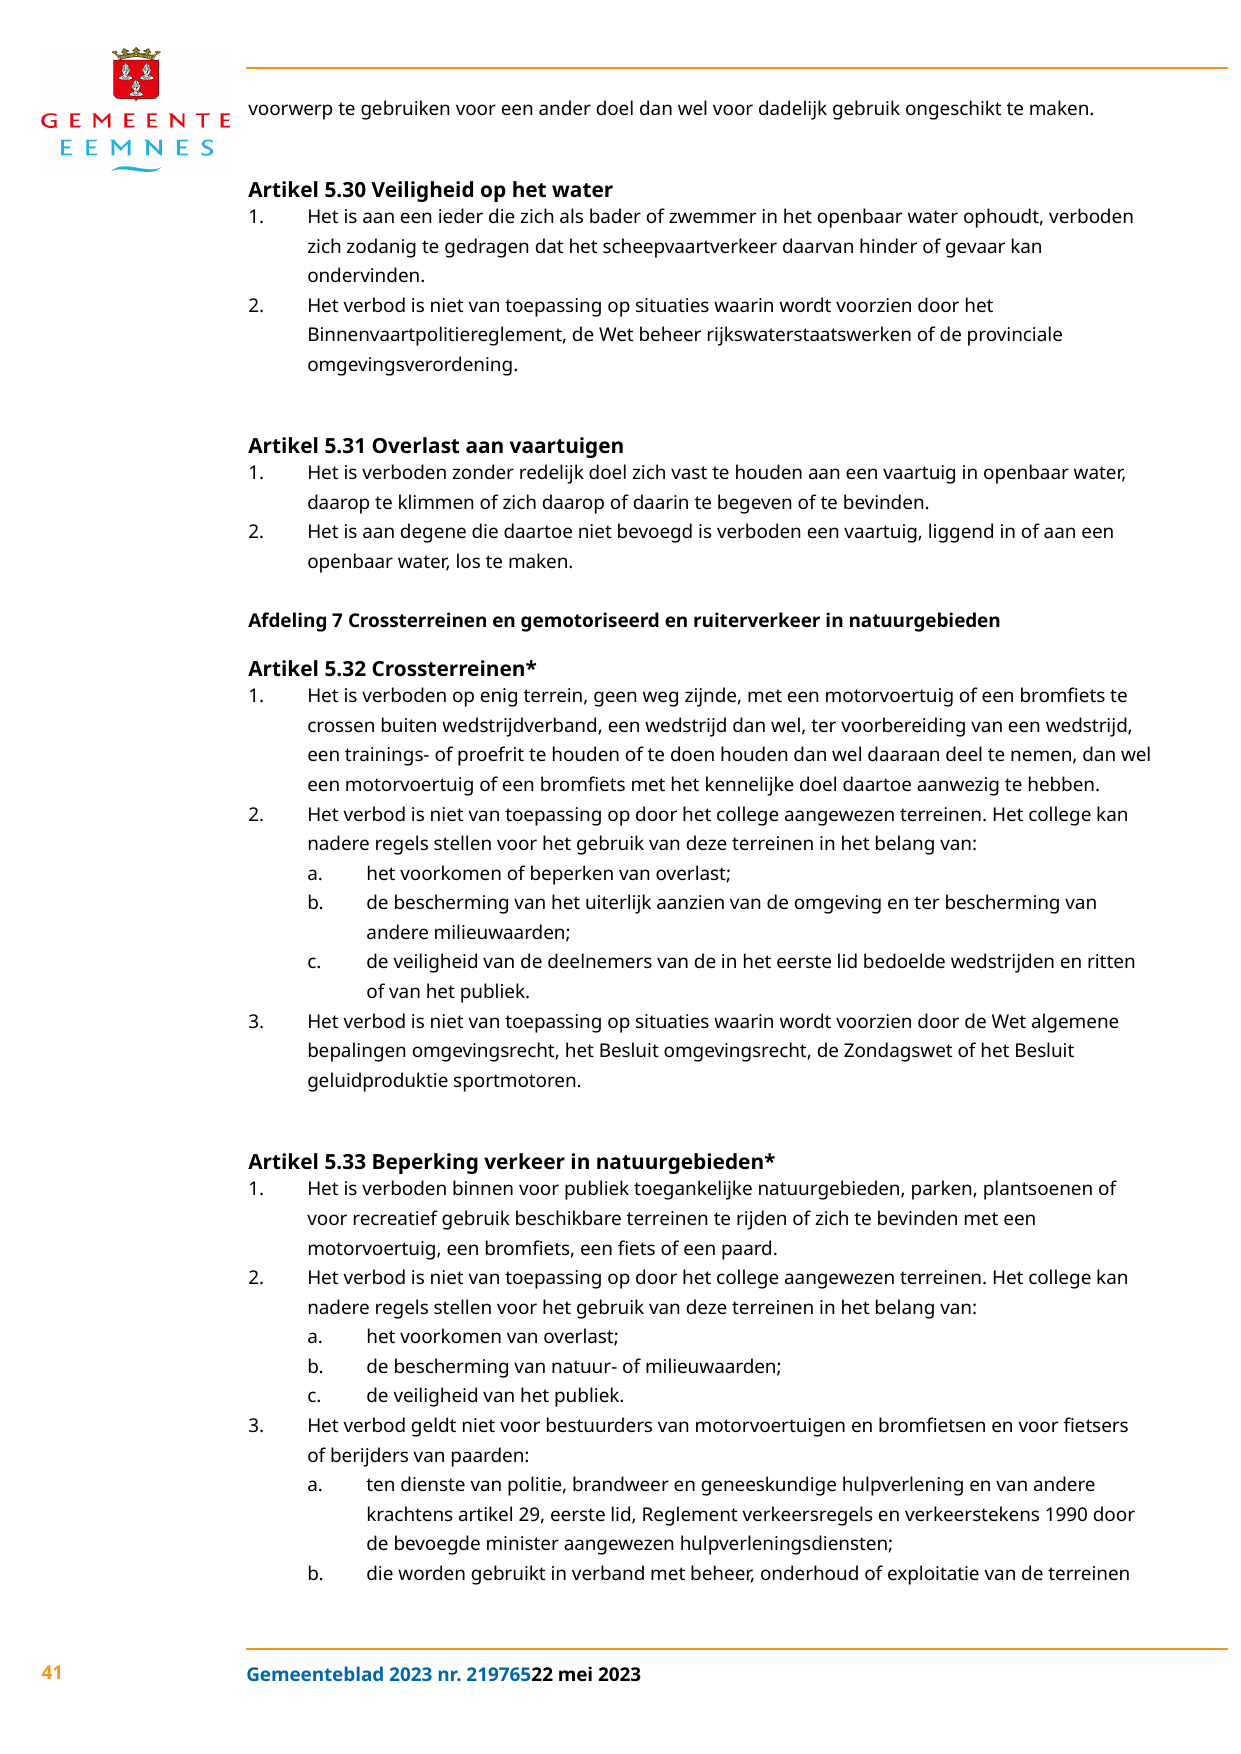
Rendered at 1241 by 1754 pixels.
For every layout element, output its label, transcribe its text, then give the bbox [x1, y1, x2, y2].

text Artikel 5.33 Beperking verkeer in natuurgebieden* [248, 1147, 1152, 1176]
list Het is aan een ieder die zich als bader of zwemmer in het openbaar water ophoudt, verboden zich zodanig te gedragen dat het scheepvaartverkeer daarvan hinder of gevaar kan ondervinden. [248, 203, 1152, 288]
text Artikel 5.32 Crossterreinen* [248, 654, 1152, 682]
list Het is verboden binnen voor publiek toegankelijke natuurgebieden, parken, plantsoenen of voor recreatief gebruik beschikbare terreinen te rijden of zich te bevinden met een motorvoertuig, een bromfiets, een fiets of een paard. [248, 1176, 1152, 1260]
text voorwerp te gebruiken voor een ander doel dan wel voor dadelijk gebruik ongeschikt te maken. [248, 95, 1152, 121]
picture [41, 47, 231, 172]
text Artikel 5.31 Overlast aan vaartuigen [248, 431, 1152, 459]
list ten dienste van politie, brandweer en geneeskundige hulpverlening en van andere krachtens artikel 29, eerste lid, Reglement verkeersregels en verkeerstekens 1990 door de bevoegde minister aangewezen hulpverleningsdiensten; [307, 1471, 1152, 1556]
list Het verbod is niet van toepassing op door het college aangewezen terreinen. Het college kan nadere regels stellen voor het gebruik van deze terreinen in het belang van: [248, 801, 1152, 856]
list de veiligheid van het publiek. [307, 1383, 1152, 1408]
list Het verbod is niet van toepassing op situaties waarin wordt voorzien door het Binnenvaartpolitiereglement, de Wet beheer rijkswaterstaatswerken of de provinciale omgevingsverordening. [248, 292, 1152, 377]
list de bescherming van het uiterlijk aanzien van de omgeving en ter bescherming van andere milieuwaarden; [307, 889, 1152, 945]
list Het is verboden zonder redelijk doel zich vast te houden aan een vaartuig in openbaar water, daarop te klimmen of zich daarop of daarin te begeven of te bevinden. [248, 459, 1152, 515]
list die worden gebruikt in verband met beheer, onderhoud of exploitatie van de terreinen [307, 1560, 1152, 1586]
list Het verbod is niet van toepassing op situaties waarin wordt voorzien door de Wet algemene bepalingen omgevingsrecht, het Besluit omgevingsrecht, de Zondagswet of het Besluit geluidproduktie sportmotoren. [248, 1008, 1152, 1093]
list de veiligheid van de deelnemers van de in het eerste lid bedoelde wedstrijden en ritten of van het publiek. [307, 949, 1152, 1004]
list het voorkomen van overlast; [307, 1323, 1152, 1349]
list de bescherming van natuur- of milieuwaarden; [307, 1353, 1152, 1379]
list Het verbod geldt niet voor bestuurders van motorvoertuigen en bromfietsen en voor fietsers of berijders van paarden: [248, 1412, 1152, 1467]
list Het verbod is niet van toepassing op door het college aangewezen terreinen. Het college kan nadere regels stellen voor het gebruik van deze terreinen in het belang van: [248, 1264, 1152, 1319]
text Afdeling 7 Crossterreinen en gemotoriseerd en ruiterverkeer in natuurgebieden [248, 607, 1152, 633]
list Het is aan degene die daartoe niet bevoegd is verboden een vaartuig, liggend in of aan een openbaar water, los te maken. [248, 519, 1152, 574]
list Het is verboden op enig terrein, geen weg zijnde, met een motorvoertuig of een bromfiets te crossen buiten wedstrijdverband, een wedstrijd dan wel, ter voorbereiding van een wedstrijd, een trainings- of proefrit te houden of te doen houden dan wel daaraan deel te nemen, dan wel een motorvoertuig of een bromfiets met het kennelijke doel daartoe aanwezig te hebben. [248, 682, 1152, 797]
text Artikel 5.30 Veiligheid op het water [248, 175, 1152, 203]
list het voorkomen of beperken van overlast; [307, 860, 1152, 886]
